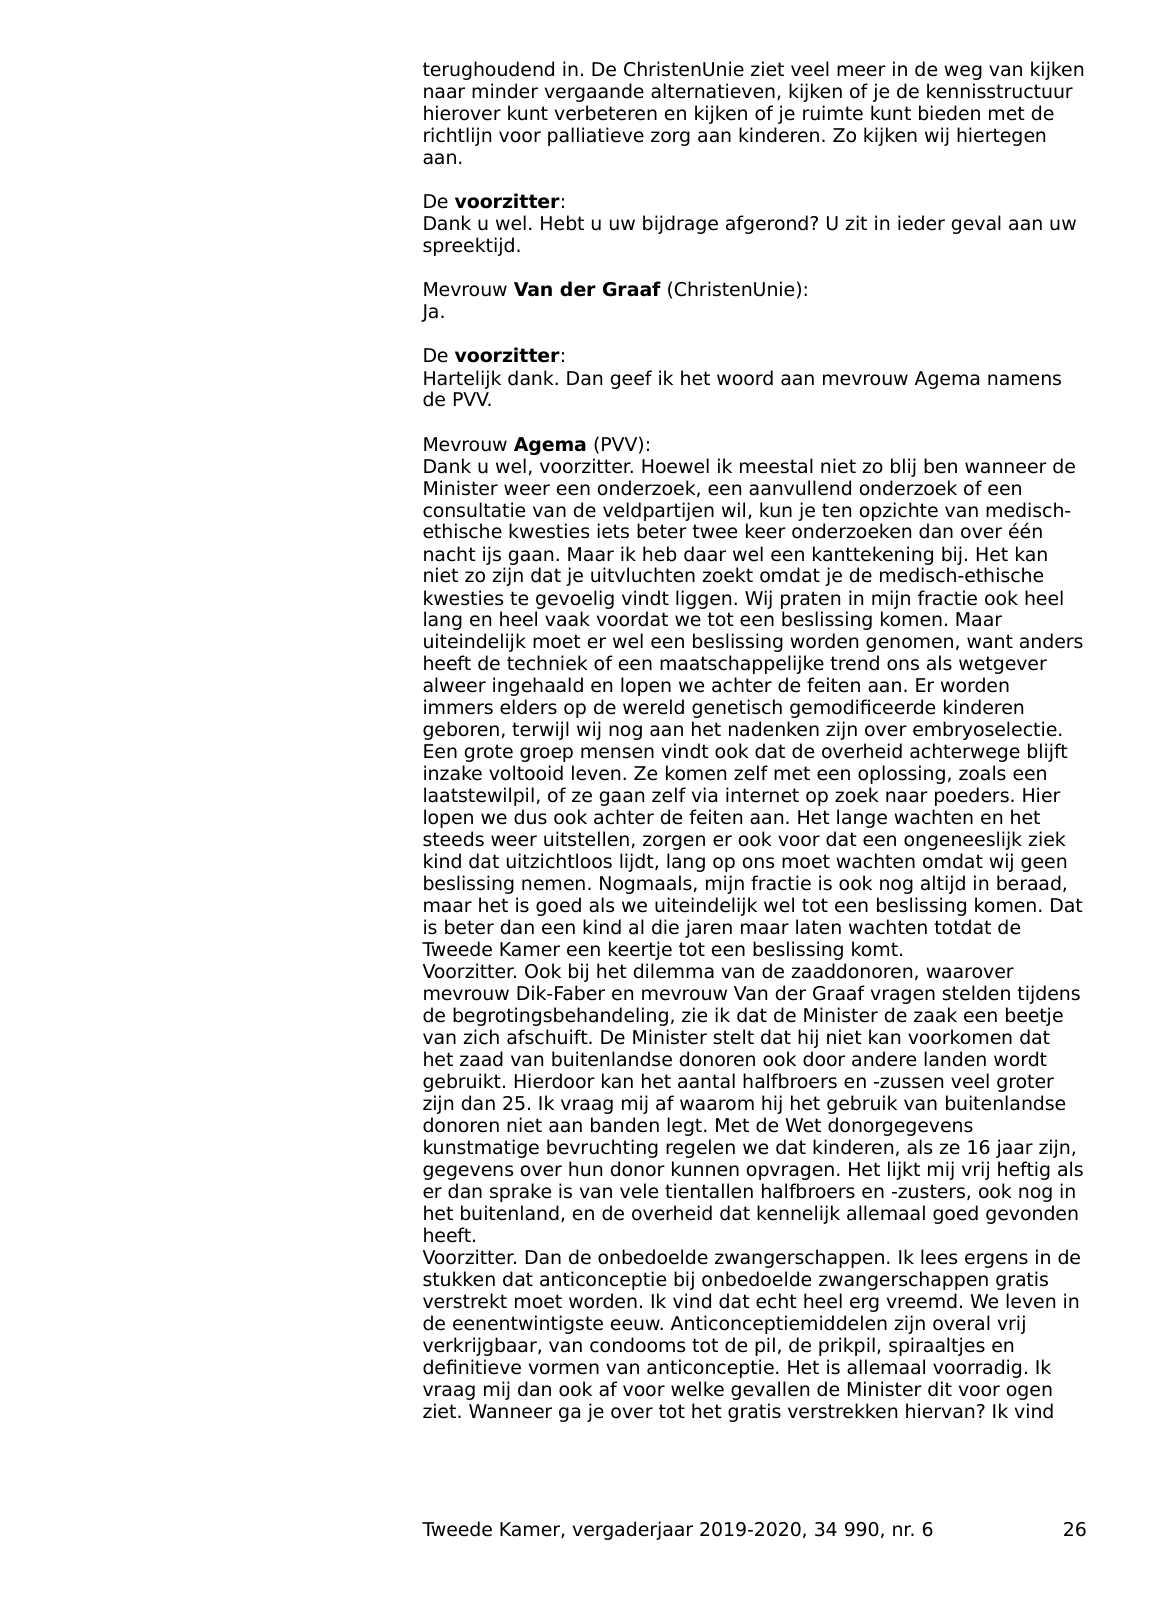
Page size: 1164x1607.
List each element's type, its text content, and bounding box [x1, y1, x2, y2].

text Hartelijk dank. Dan geef ik het woord aan mevrouw Agema namens de PVV. [422, 367, 1087, 411]
text De voorzitter: [422, 191, 1087, 213]
text Een grote groep mensen vindt ook dat de overheid achterwege blijft inzake voltooid leven. Ze komen zelf met een oplossing, zoals een laatstewilpil, of ze gaan zelf via internet op zoek naar poeders. Hier lopen we dus ook achter de feiten aan. Het lange wachten en het steeds weer uitstellen, zorgen er ook voor dat een ongeneeslijk ziek kind dat uitzichtloos lijdt, lang op ons moet wachten omdat wij geen beslissing nemen. Nogmaals, mijn fractie is ook nog altijd in beraad, maar het is goed als we uiteindelijk wel tot een beslissing komen. Dat is beter dan een kind al die jaren maar laten wachten totdat de Tweede Kamer een keertje tot een beslissing komt. [422, 741, 1087, 961]
text Mevrouw Van der Graaf (ChristenUnie): [422, 279, 1087, 301]
text Dank u wel. Hebt u uw bijdrage afgerond? U zit in ieder geval aan uw spreektijd. [422, 213, 1087, 257]
text Dank u wel, voorzitter. Hoewel ik meestal niet zo blij ben wanneer de Minister weer een onderzoek, een aanvullend onderzoek of een consultatie van de veldpartijen wil, kun je ten opzichte van medisch-ethische kwesties iets beter twee keer onderzoeken dan over één nacht ijs gaan. Maar ik heb daar wel een kanttekening bij. Het kan niet zo zijn dat je uitvluchten zoekt omdat je de medisch-ethische kwesties te gevoelig vindt liggen. Wij praten in mijn fractie ook heel lang en heel vaak voordat we tot een beslissing komen. Maar uiteindelijk moet er wel een beslissing worden genomen, want anders heeft de techniek of een maatschappelijke trend ons als wetgever alweer ingehaald en lopen we achter de feiten aan. Er worden immers elders op de wereld genetisch gemodificeerde kinderen geboren, terwijl wij nog aan het nadenken zijn over embryoselectie. [422, 456, 1087, 741]
text Ja. [422, 301, 1087, 323]
text De voorzitter: [422, 345, 1087, 367]
text Voorzitter. Dan de onbedoelde zwangerschappen. Ik lees ergens in de stukken dat anticonceptie bij onbedoelde zwangerschappen gratis verstrekt moet worden. Ik vind dat echt heel erg vreemd. We leven in de eenentwintigste eeuw. Anticonceptiemiddelen zijn overal vrij verkrijgbaar, van condooms tot de pil, de prikpil, spiraaltjes en definitieve vormen van anticonceptie. Het is allemaal voorradig. Ik vraag mij dan ook af voor welke gevallen de Minister dit voor ogen ziet. Wanneer ga je over tot het gratis verstrekken hiervan? Ik vind [422, 1247, 1087, 1423]
text Voorzitter. Ook bij het dilemma van de zaaddonoren, waarover mevrouw Dik-Faber en mevrouw Van der Graaf vragen stelden tijdens de begrotingsbehandeling, zie ik dat de Minister de zaak een beetje van zich afschuift. De Minister stelt dat hij niet kan voorkomen dat het zaad van buitenlandse donoren ook door andere landen wordt gebruikt. Hierdoor kan het aantal halfbroers en -zussen veel groter zijn dan 25. Ik vraag mij af waarom hij het gebruik van buitenlandse donoren niet aan banden legt. Met de Wet donorgegevens kunstmatige bevruchting regelen we dat kinderen, als ze 16 jaar zijn, gegevens over hun donor kunnen opvragen. Het lijkt mij vrij heftig als er dan sprake is van vele tientallen halfbroers en -zusters, ook nog in het buitenland, en de overheid dat kennelijk allemaal goed gevonden heeft. [422, 961, 1087, 1247]
text terughoudend in. De ChristenUnie ziet veel meer in de weg van kijken naar minder vergaande alternatieven, kijken of je de kennisstructuur hierover kunt verbeteren en kijken of je ruimte kunt bieden met de richtlijn voor palliatieve zorg aan kinderen. Zo kijken wij hiertegen aan. [422, 59, 1087, 169]
text Mevrouw Agema (PVV): [422, 433, 1087, 456]
